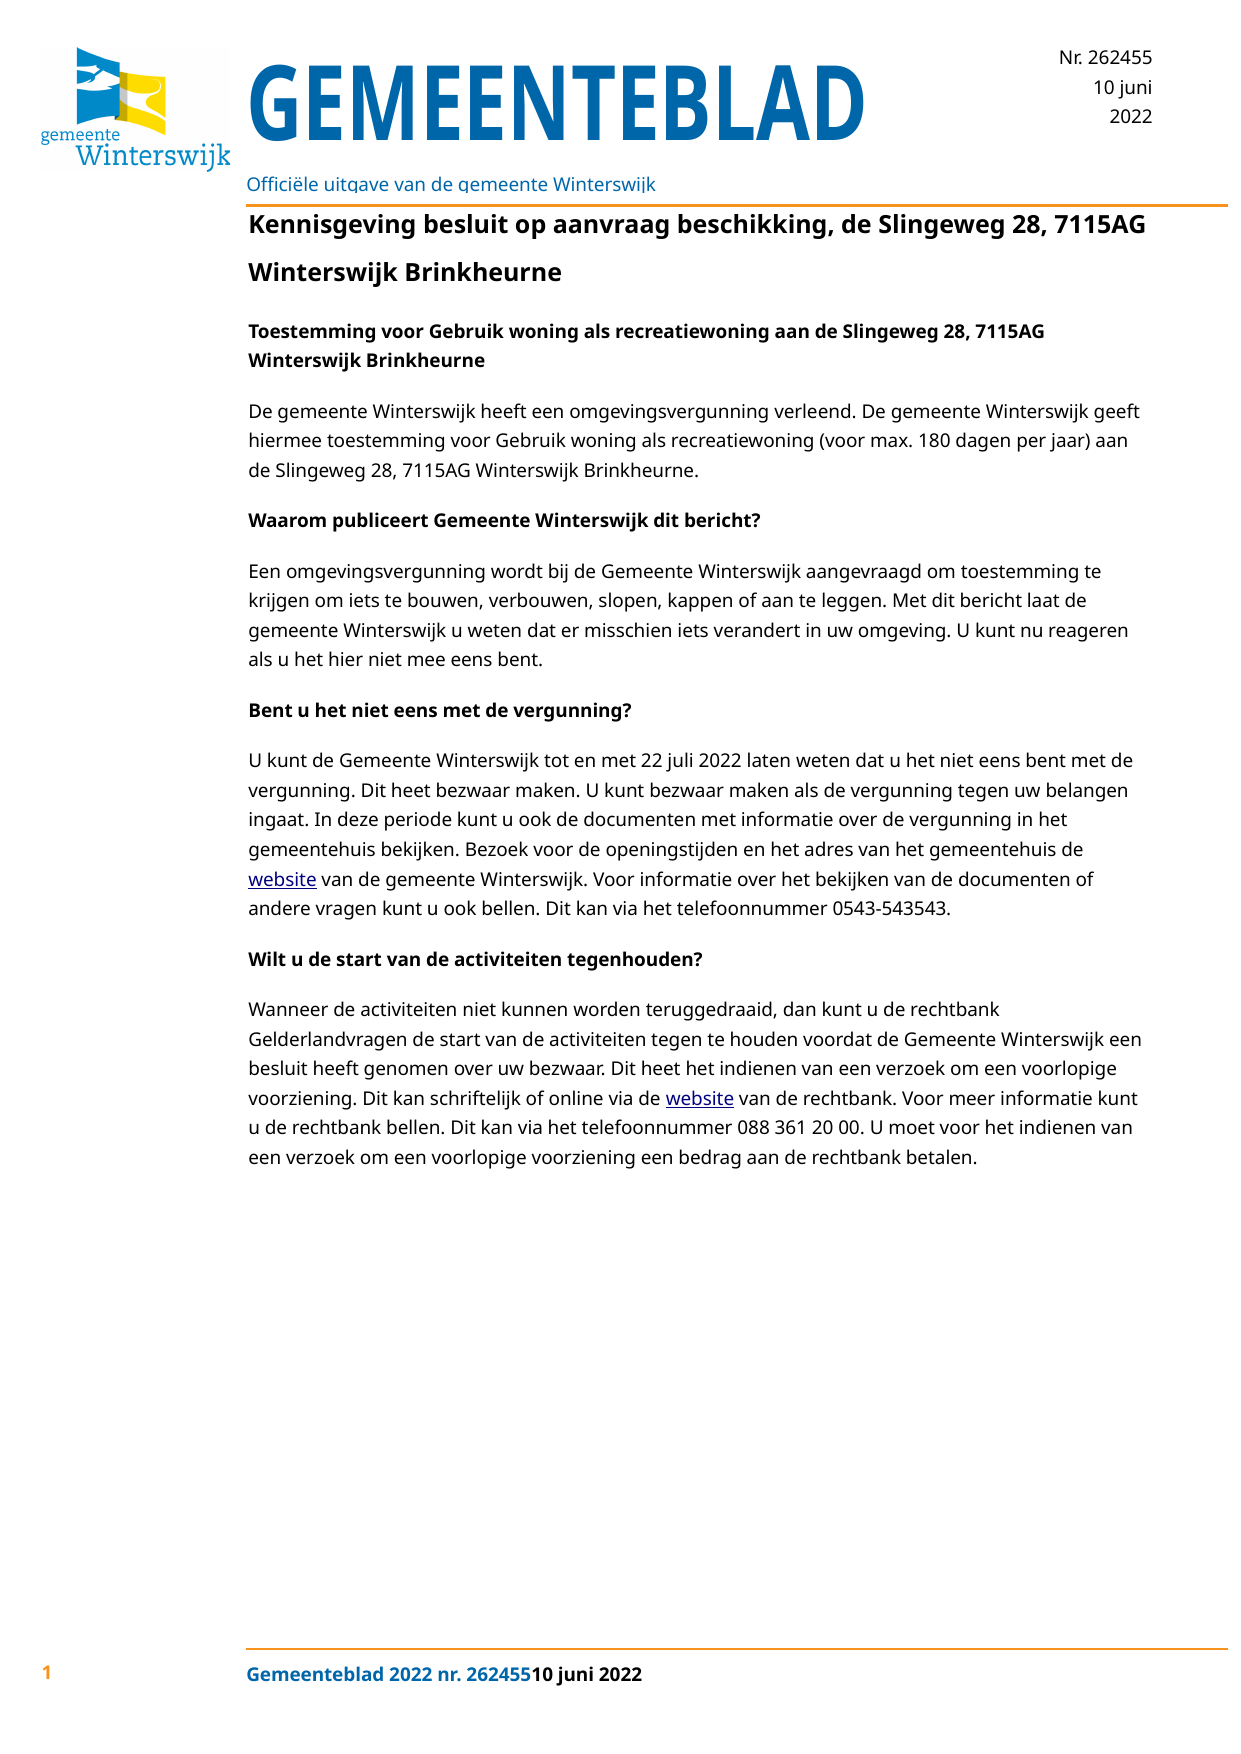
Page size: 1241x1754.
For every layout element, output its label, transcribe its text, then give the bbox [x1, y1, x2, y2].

picture [41, 47, 231, 172]
text De gemeente Winterswijk heeft een omgevingsvergunning verleend. De gemeente Winterswijk geeft hiermee toestemming voor Gebruik woning als recreatiewoning (voor max. 180 dagen per jaar) aan de Slingeweg 28, 7115AG Winterswijk Brinkheurne. [248, 398, 1152, 483]
text U kunt de Gemeente Winterswijk tot en met 22 juli 2022 laten weten dat u het niet eens bent met de vergunning. Dit heet bezwaar maken. U kunt bezwaar maken als de vergunning tegen uw belangen ingaat. In deze periode kunt u ook de documenten met informatie over de vergunning in het gemeentehuis bekijken. Bezoek voor de openingstijden en het adres van het gemeentehuis de website van de gemeente Winterswijk. Voor informatie over het bekijken van de documenten of andere vragen kunt u ook bellen. Dit kan via het telefoonnummer 0543-543543. [248, 747, 1152, 921]
picture [225, 153, 231, 162]
text Waarom publiceert Gemeente Winterswijk dit bericht? [248, 507, 1152, 533]
text Een omgevingsvergunning wordt bij de Gemeente Winterswijk aangevraagd om toestemming te krijgen om iets te bouwen, verbouwen, slopen, kappen of aan te leggen. Met dit bericht laat de gemeente Winterswijk u weten dat er misschien iets verandert in uw omgeving. U kunt nu reageren als u het hier niet mee eens bent. [248, 558, 1152, 672]
text Toestemming voor Gebruik woning als recreatiewoning aan de Slingeweg 28, 7115AG Winterswijk Brinkheurne [248, 318, 1152, 373]
text Kennisgeving besluit op aanvraag beschikking, de Slingeweg 28, 7115AG Winterswijk Brinkheurne [248, 207, 1152, 288]
text Wilt u de start van de activiteiten tegenhouden? [248, 946, 1152, 972]
text Wanneer de activiteiten niet kunnen worden teruggedraaid, dan kunt u de rechtbank Gelderlandvragen de start van de activiteiten tegen te houden voordat de Gemeente Winterswijk een besluit heeft genomen over uw bezwaar. Dit heet het indienen van een verzoek om een voorlopige voorziening. Dit kan schriftelijk of online via de website van de rechtbank. Voor meer informatie kunt u de rechtbank bellen. Dit kan via het telefoonnummer 088 361 20 00. U moet voor het indienen van een verzoek om een voorlopige voorziening een bedrag aan de rechtbank betalen. [248, 996, 1152, 1170]
text Bent u het niet eens met de vergunning? [248, 697, 1152, 723]
